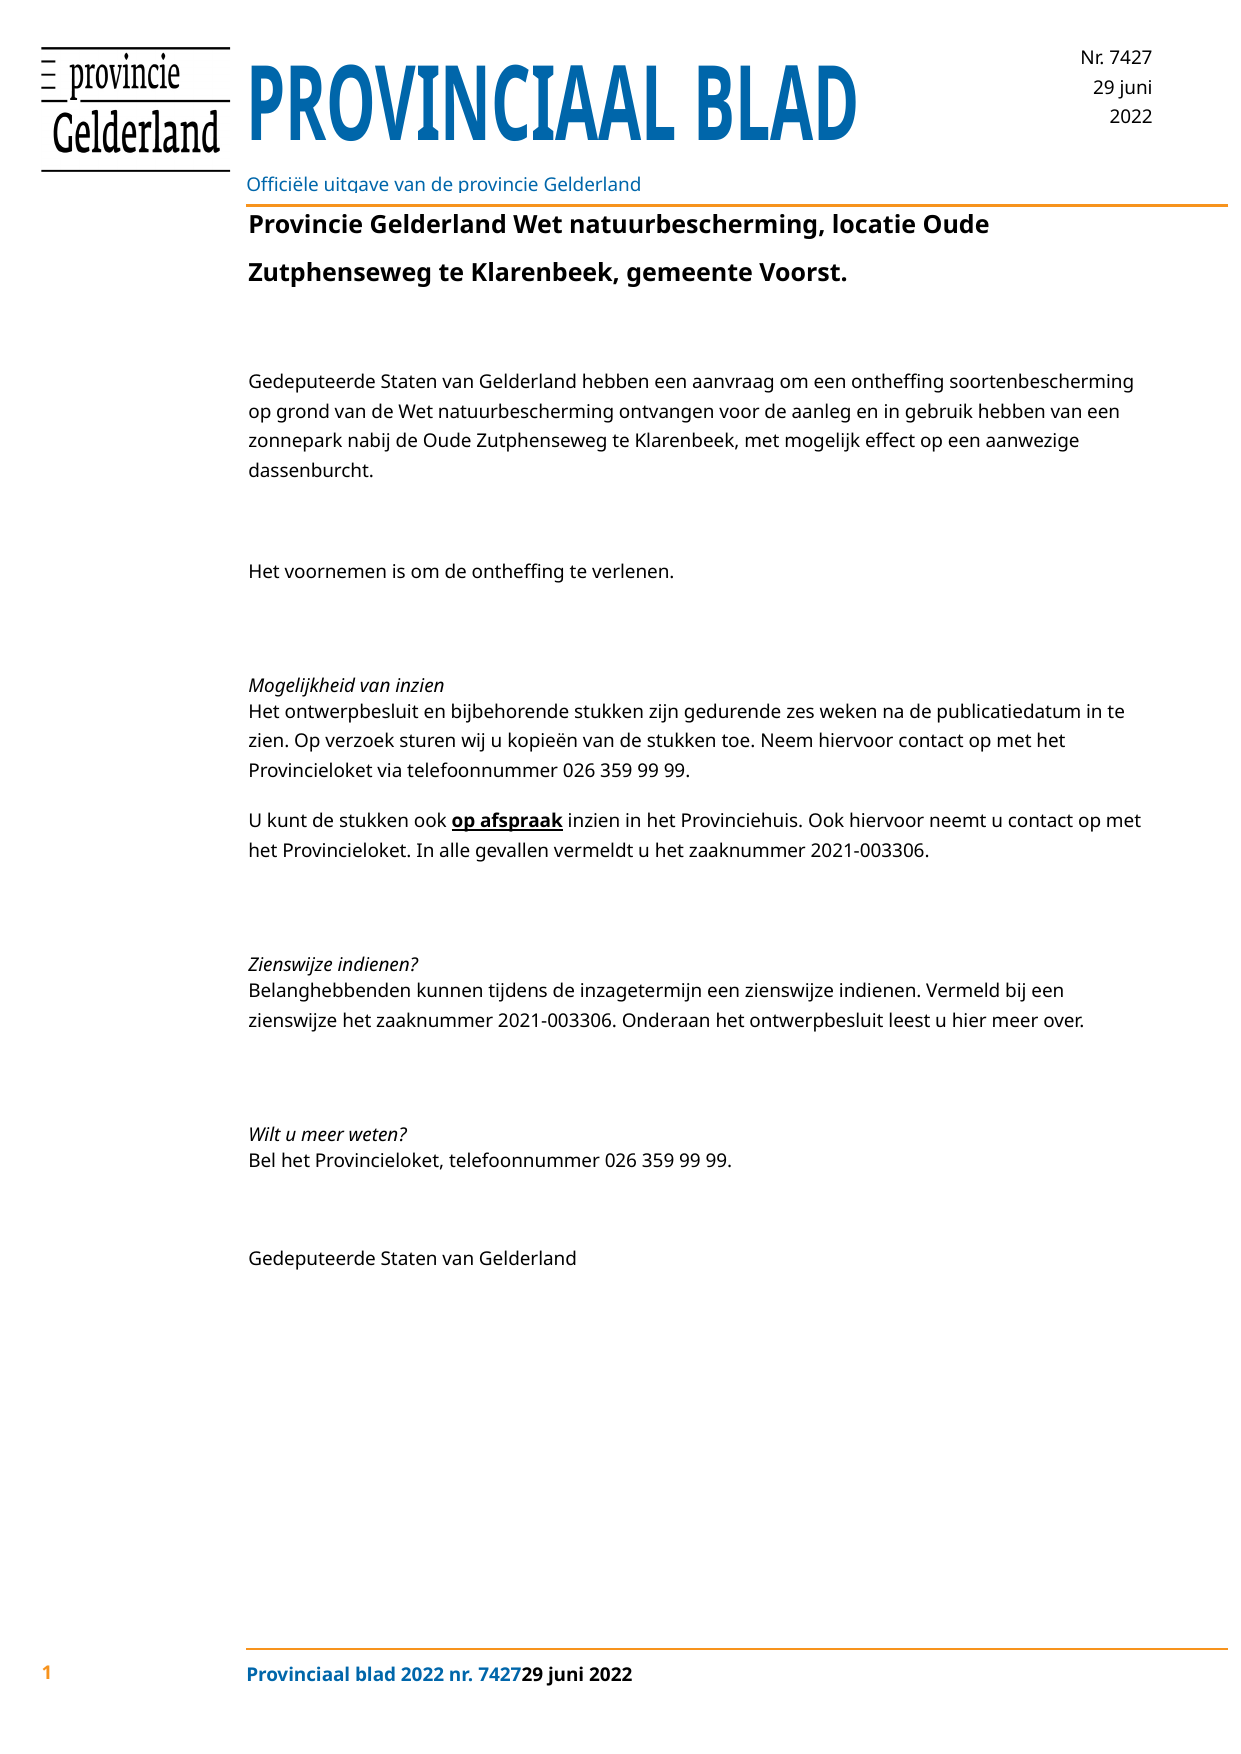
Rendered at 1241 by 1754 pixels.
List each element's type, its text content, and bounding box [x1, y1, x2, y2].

text Mogelijkheid van inzien [248, 672, 1152, 698]
text Het ontwerpbesluit en bijbehorende stukken zijn gedurende zes weken na de publicatiedatum in te zien. Op verzoek sturen wij u kopieën van de stukken toe. Neem hiervoor contact op met het Provincieloket via telefoonnummer 026 359 99 99. [248, 698, 1152, 783]
text Het voornemen is om de ontheffing te verlenen. [248, 558, 1152, 584]
text Zienswijze indienen? [248, 952, 1152, 977]
text Gedeputeerde Staten van Gelderland hebben een aanvraag om een ontheffing soortenbescherming op grond van de Wet natuurbescherming ontvangen voor de aanleg en in gebruik hebben van een zonnepark nabij de Oude Zutphenseweg te Klarenbeek, met mogelijk effect op een aanwezige dassenburcht. [248, 368, 1152, 483]
text Provincie Gelderland Wet natuurbescherming, locatie Oude Zutphenseweg te Klarenbeek, gemeente Voorst. [248, 207, 1152, 288]
text Gedeputeerde Staten van Gelderland [248, 1245, 1152, 1271]
text U kunt de stukken ook op afspraak inzien in het Provinciehuis. Ook hiervoor neemt u contact op met het Provincieloket. In alle gevallen vermeldt u het zaaknummer 2021-003306. [248, 808, 1152, 863]
picture [41, 47, 231, 172]
text Wilt u meer weten? [248, 1121, 1152, 1147]
text Bel het Provincieloket, telefoonnummer 026 359 99 99. [248, 1147, 1152, 1173]
text Belanghebbenden kunnen tijdens de inzagetermijn een zienswijze indienen. Vermeld bij een zienswijze het zaaknummer 2021-003306. Onderaan het ontwerpbesluit leest u hier meer over. [248, 977, 1152, 1033]
